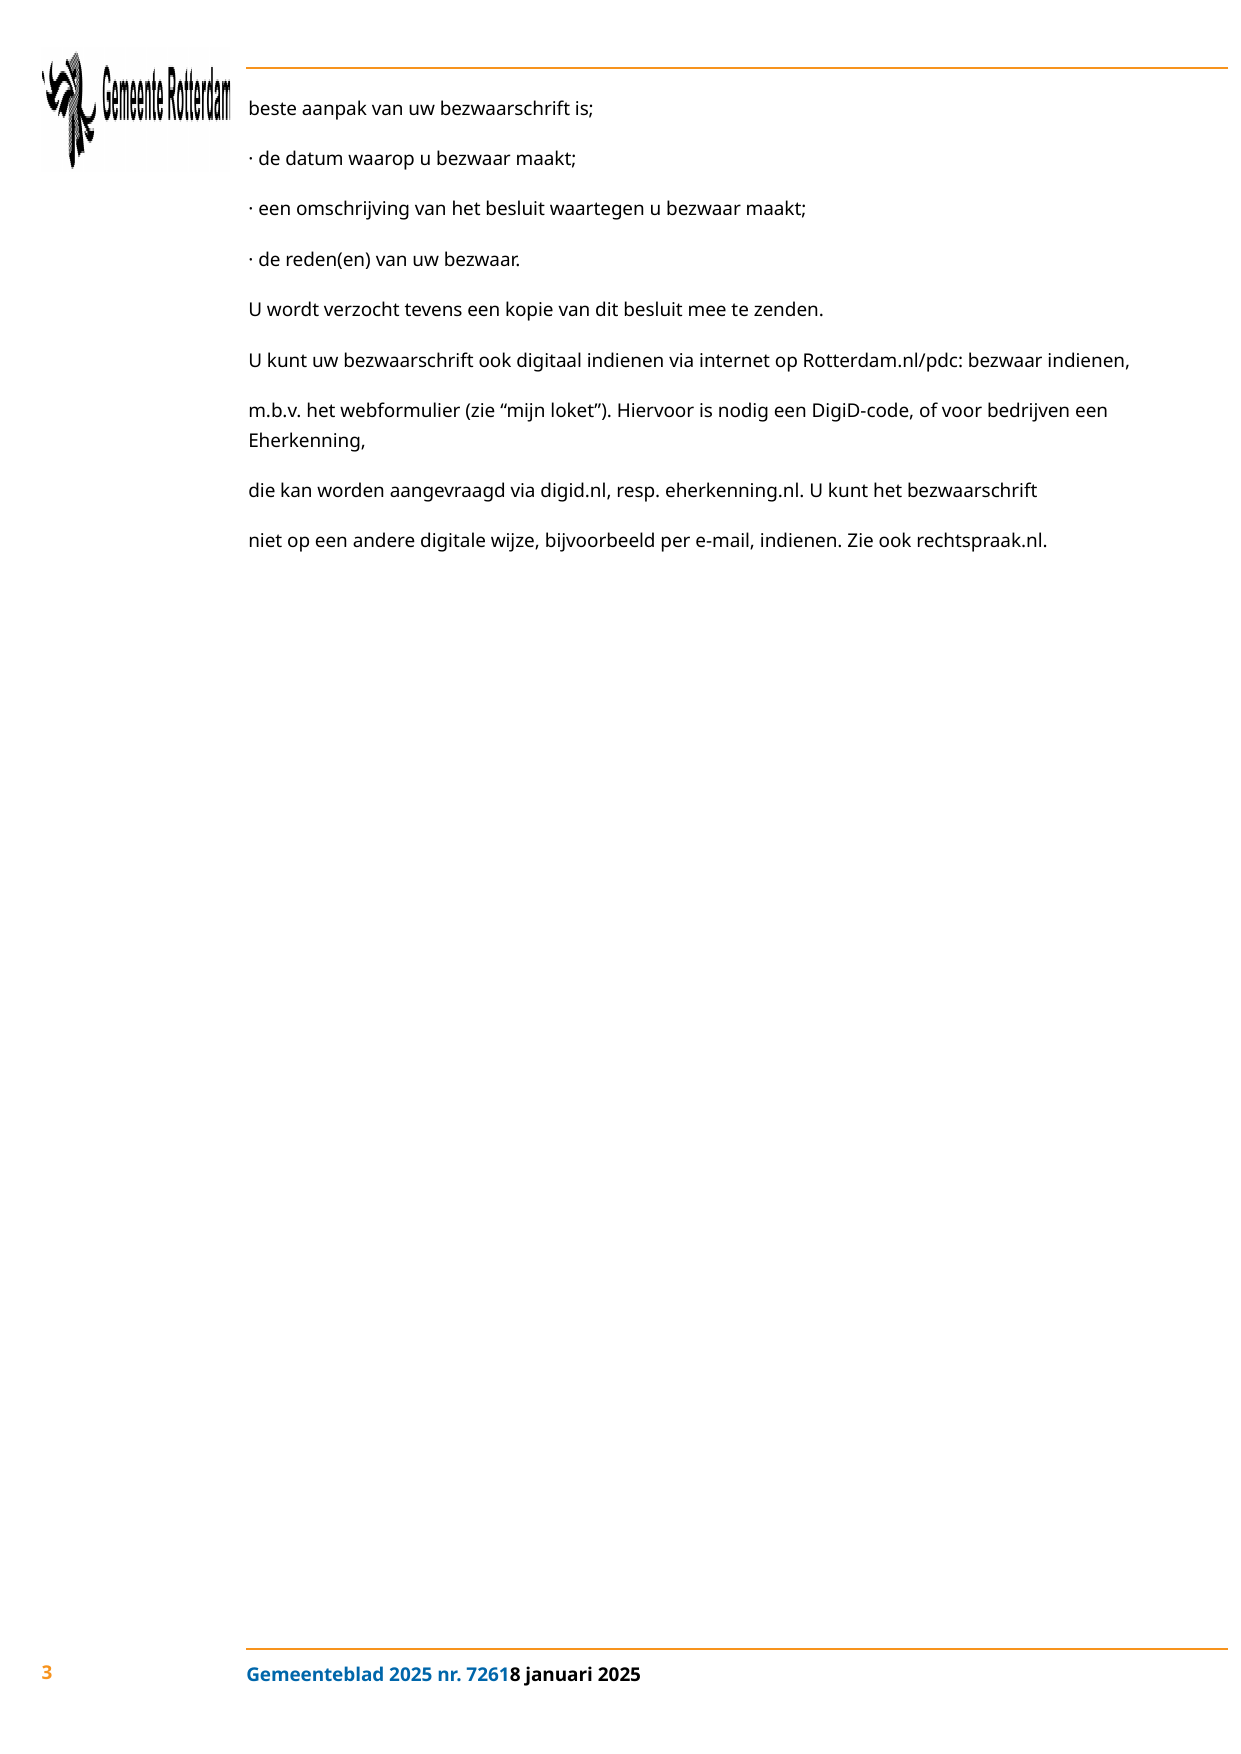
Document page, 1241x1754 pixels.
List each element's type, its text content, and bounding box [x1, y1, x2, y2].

text · een omschrijving van het besluit waartegen u bezwaar maakt; [248, 196, 1152, 221]
picture [41, 47, 231, 172]
text U kunt uw bezwaarschrift ook digitaal indienen via internet op Rotterdam.nl/pdc: bezwaar indienen, [248, 347, 1152, 373]
text beste aanpak van uw bezwaarschrift is; [248, 95, 1152, 121]
text niet op een andere digitale wijze, bijvoorbeeld per e-mail, indienen. Zie ook rechtspraak.nl. [248, 528, 1152, 553]
text m.b.v. het webformulier (zie “mijn loket”). Hiervoor is nodig een DigiD-code, of voor bedrijven een Eherkenning, [248, 397, 1152, 453]
text · de datum waarop u bezwaar maakt; [248, 145, 1152, 171]
text · de reden(en) van uw bezwaar. [248, 246, 1152, 272]
text U wordt verzocht tevens een kopie van dit besluit mee te zenden. [248, 296, 1152, 322]
text die kan worden aangevraagd via digid.nl, resp. eherkenning.nl. U kunt het bezwaarschrift [248, 477, 1152, 503]
